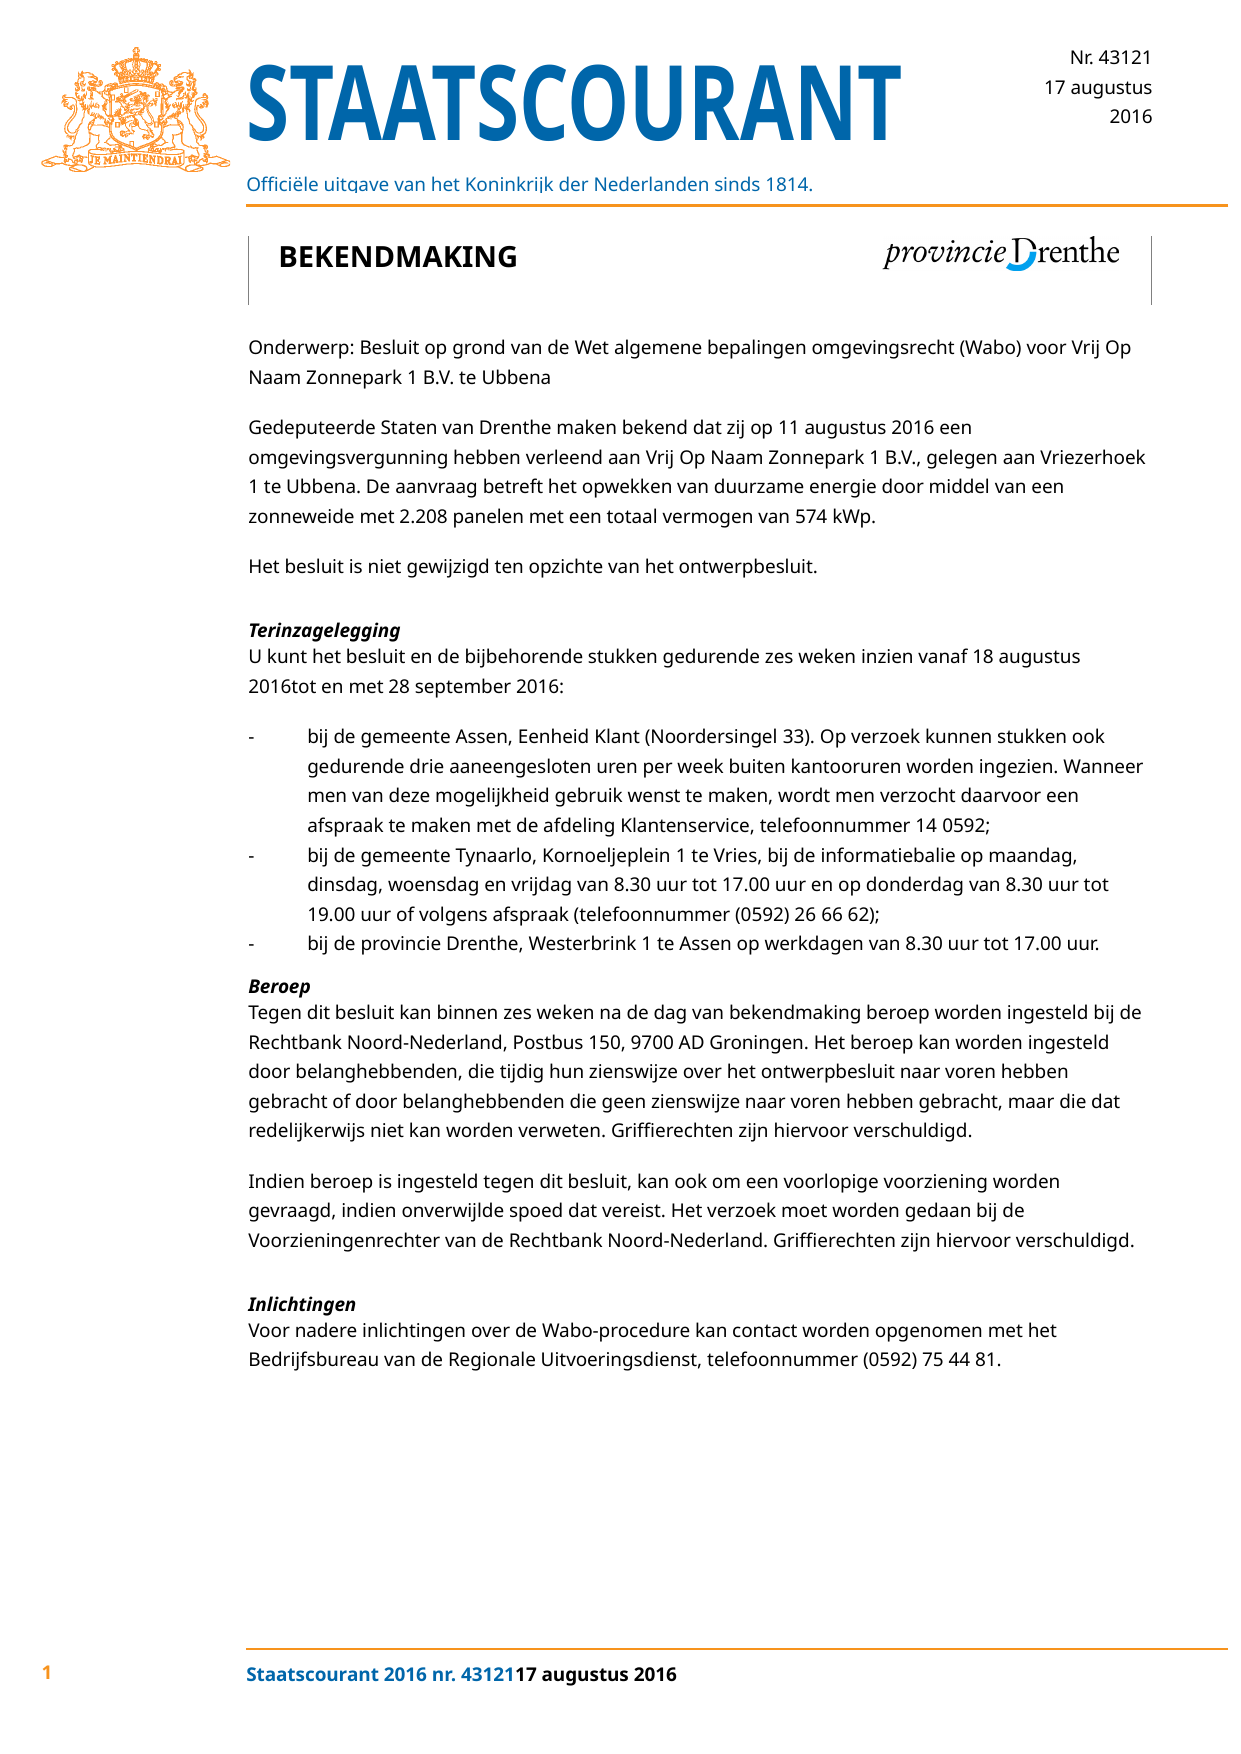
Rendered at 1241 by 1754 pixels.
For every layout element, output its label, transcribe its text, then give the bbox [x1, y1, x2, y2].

text Voor nadere inlichtingen over de Wabo-procedure kan contact worden opgenomen met het Bedrijfsbureau van de Regionale Uitvoeringsdienst, telefoonnummer (0592) 75 44 81. [248, 1317, 1152, 1372]
text Inlichtingen [248, 1291, 1152, 1317]
text Onderwerp: Besluit op grond van de Wet algemene bepalingen omgevingsrecht (Wabo) voor Vrij Op Naam Zonnepark 1 B.V. te Ubbena [248, 334, 1152, 390]
table_header BEKENDMAKING [249, 236, 850, 305]
list bij de provincie Drenthe, Westerbrink 1 te Assen op werkdagen van 8.30 uur tot 17.00 uur. [248, 931, 1152, 956]
list bij de gemeente Tynaarlo, Kornoeljeplein 1 te Vries, bij de informatiebalie op maandag, dinsdag, woensdag en vrijdag van 8.30 uur tot 17.00 uur en op donderdag van 8.30 uur tot 19.00 uur of volgens afspraak (telefoonnummer (0592) 26 66 62); [248, 842, 1152, 927]
picture [882, 236, 1119, 271]
text Indien beroep is ingesteld tegen dit besluit, kan ook om een voorlopige voorziening worden gevraagd, indien onverwijlde spoed dat vereist. Het verzoek moet worden gedaan bij de Voorzieningenrechter van de Rechtbank Noord-Nederland. Griffierechten zijn hiervoor verschuldigd. [248, 1168, 1152, 1253]
text Gedeputeerde Staten van Drenthe maken bekend dat zij op 11 augustus 2016 een omgevingsvergunning hebben verleend aan Vrij Op Naam Zonnepark 1 B.V., gelegen aan Vriezerhoek 1 te Ubbena. De aanvraag betreft het opwekken van duurzame energie door middel van een zonneweide met 2.208 panelen met een totaal vermogen van 574 kWp. [248, 414, 1152, 529]
text Tegen dit besluit kan binnen zes weken na de dag van bekendmaking beroep worden ingesteld bij de Rechtbank Noord-Nederland, Postbus 150, 9700 AD Groningen. Het beroep kan worden ingesteld door belanghebbenden, die tijdig hun zienswijze over het ontwerpbesluit naar voren hebben gebracht of door belanghebbenden die geen zienswijze naar voren hebben gebracht, maar die dat redelijkerwijs niet kan worden verweten. Griffierechten zijn hiervoor verschuldigd. [248, 999, 1152, 1143]
text Beroep [248, 974, 1152, 999]
text Terinzagelegging [248, 618, 1152, 643]
picture [41, 47, 231, 172]
list bij de gemeente Assen, Eenheid Klant (Noordersingel 33). Op verzoek kunnen stukken ook gedurende drie aaneengesloten uren per week buiten kantooruren worden ingezien. Wanneer men van deze mogelijkheid gebruik wenst te maken, wordt men verzocht daarvoor een afspraak te maken met de afdeling Klantenservice, telefoonnummer 14 0592; [248, 723, 1152, 838]
text Het besluit is niet gewijzigd ten opzichte van het ontwerpbesluit. [248, 554, 1152, 579]
table_header [850, 236, 1151, 305]
text U kunt het besluit en de bijbehorende stukken gedurende zes weken inzien vanaf 18 augustus 2016tot en met 28 september 2016: [248, 643, 1152, 699]
